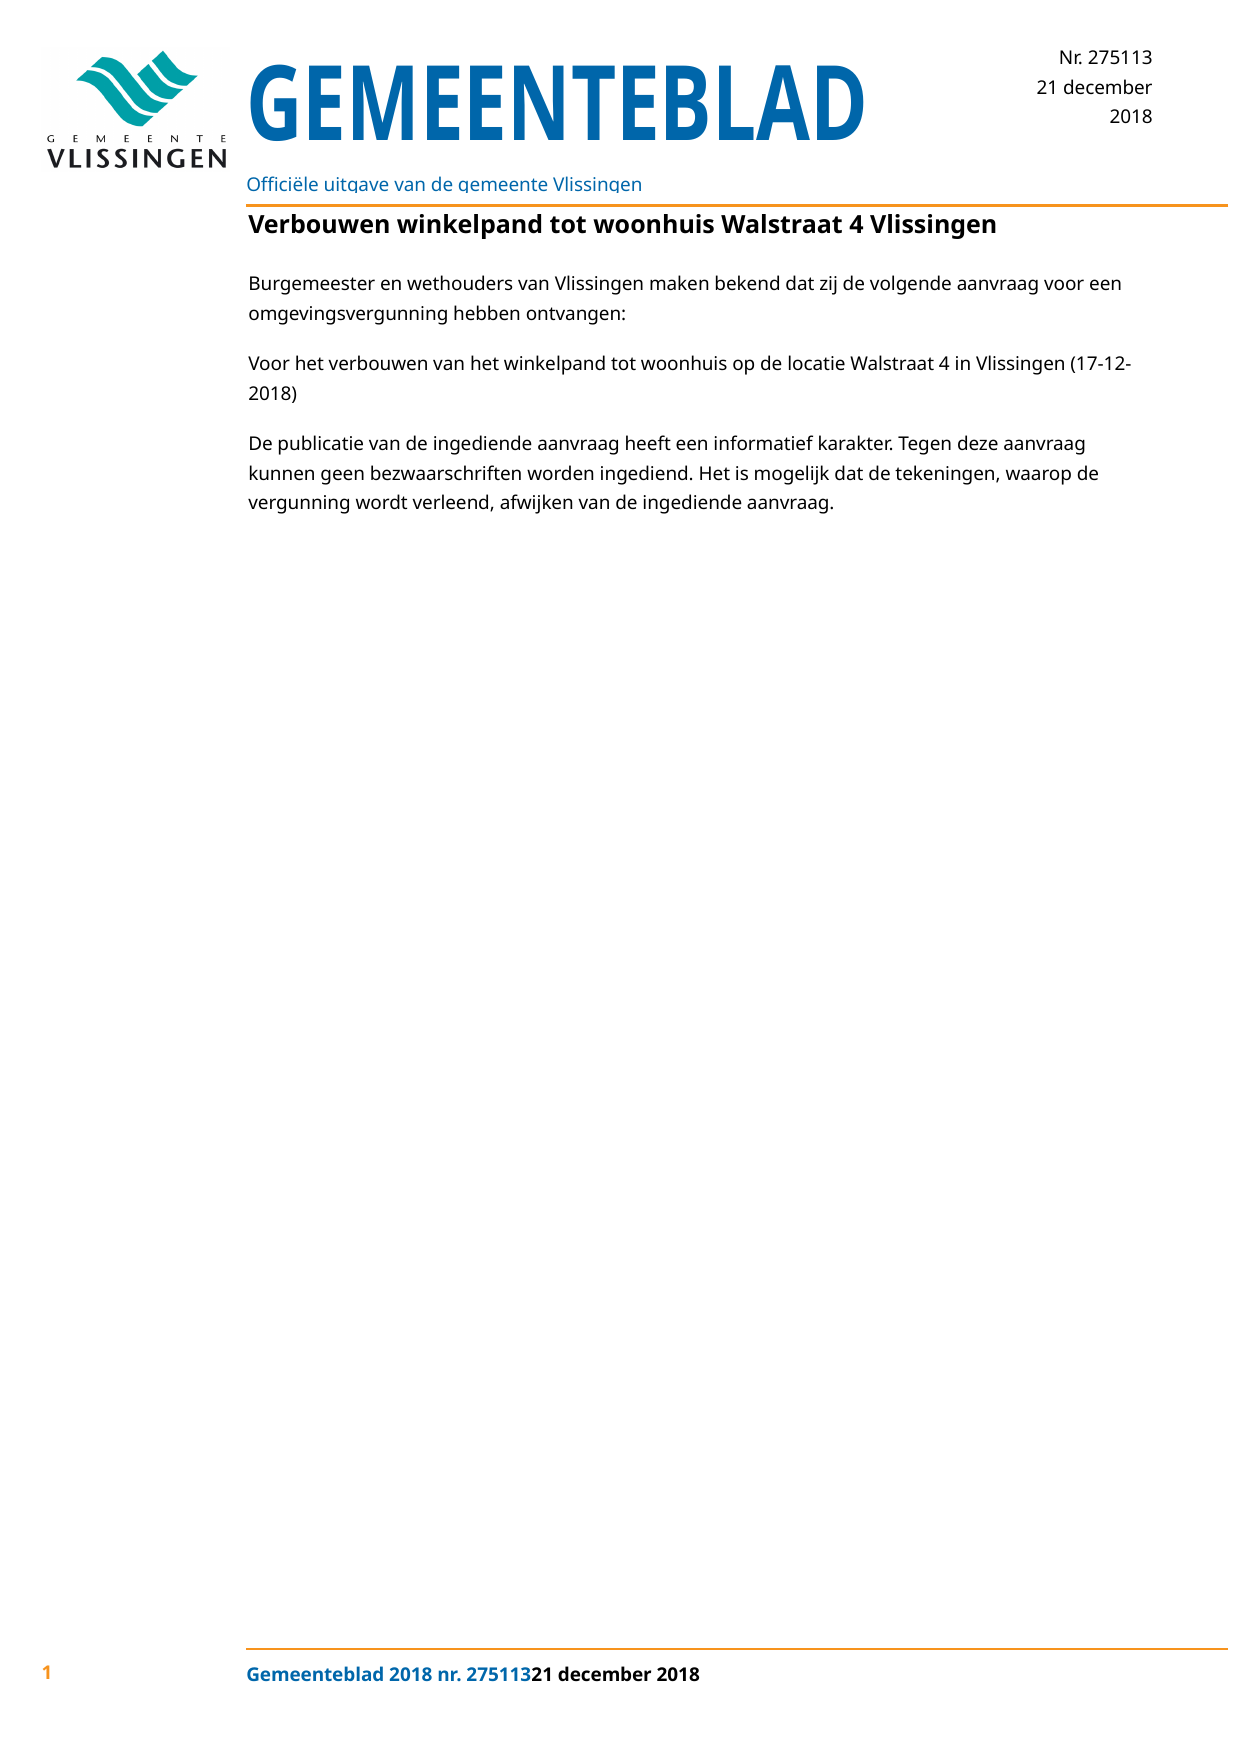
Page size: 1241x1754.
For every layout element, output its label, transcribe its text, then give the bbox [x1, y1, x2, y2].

text Verbouwen winkelpand tot woonhuis Walstraat 4 Vlissingen [248, 207, 1152, 241]
picture [41, 47, 231, 172]
text Burgemeester en wethouders van Vlissingen maken bekend dat zij de volgende aanvraag voor een omgevingsvergunning hebben ontvangen: [248, 270, 1152, 326]
text De publicatie van de ingediende aanvraag heeft een informatief karakter. Tegen deze aanvraag kunnen geen bezwaarschriften worden ingediend. Het is mogelijk dat de tekeningen, waarop de vergunning wordt verleend, afwijken van de ingediende aanvraag. [248, 430, 1152, 515]
text Voor het verbouwen van het winkelpand tot woonhuis op de locatie Walstraat 4 in Vlissingen (17-12-2018) [248, 350, 1152, 406]
